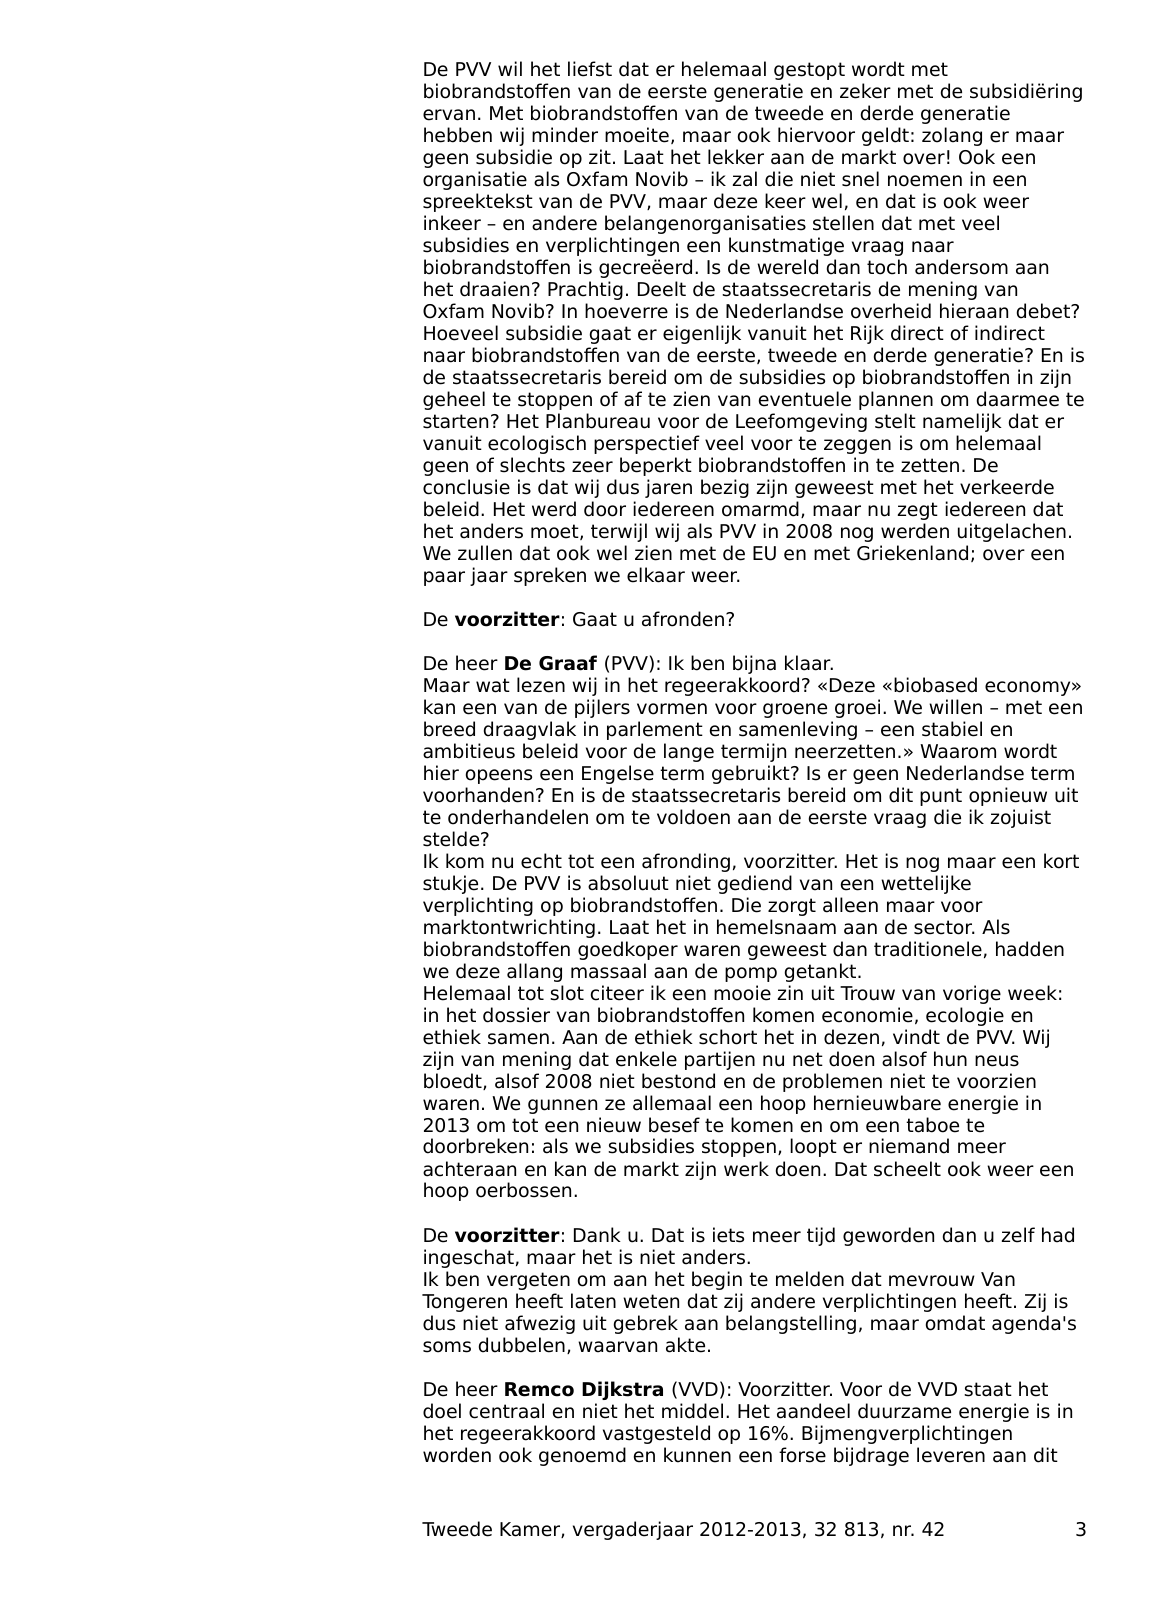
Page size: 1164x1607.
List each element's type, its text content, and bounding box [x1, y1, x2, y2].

text Ik ben vergeten om aan het begin te melden dat mevrouw Van Tongeren heeft laten weten dat zij andere verplichtingen heeft. Zij is dus niet afwezig uit gebrek aan belangstelling, maar omdat agenda's soms dubbelen, waarvan akte. [422, 1268, 1087, 1356]
text De heer Remco Dijkstra (VVD): Voorzitter. Voor de VVD staat het doel centraal en niet het middel. Het aandeel duurzame energie is in het regeerakkoord vastgesteld op 16%. Bijmengverplichtingen worden ook genoemd en kunnen een forse bijdrage leveren aan dit [422, 1379, 1087, 1467]
text De voorzitter: Gaat u afronden? [422, 609, 1087, 631]
text Maar wat lezen wij in het regeerakkoord? «Deze «biobased economy» kan een van de pijlers vormen voor groene groei. We willen – met een breed draagvlak in parlement en samenleving – een stabiel en ambitieus beleid voor de lange termijn neerzetten.» Waarom wordt hier opeens een Engelse term gebruikt? Is er geen Nederlandse term voorhanden? En is de staatssecretaris bereid om dit punt opnieuw uit te onderhandelen om te voldoen aan de eerste vraag die ik zojuist stelde? [422, 675, 1087, 851]
text Helemaal tot slot citeer ik een mooie zin uit Trouw van vorige week: in het dossier van biobrandstoffen komen economie, ecologie en ethiek samen. Aan de ethiek schort het in dezen, vindt de PVV. Wij zijn van mening dat enkele partijen nu net doen alsof hun neus bloedt, alsof 2008 niet bestond en de problemen niet te voorzien waren. We gunnen ze allemaal een hoop hernieuwbare energie in 2013 om tot een nieuw besef te komen en om een taboe te doorbreken: als we subsidies stoppen, loopt er niemand meer achteraan en kan de markt zijn werk doen. Dat scheelt ook weer een hoop oerbossen. [422, 983, 1087, 1202]
text Ik kom nu echt tot een afronding, voorzitter. Het is nog maar een kort stukje. De PVV is absoluut niet gediend van een wettelijke verplichting op biobrandstoffen. Die zorgt alleen maar voor marktontwrichting. Laat het in hemelsnaam aan de sector. Als biobrandstoffen goedkoper waren geweest dan traditionele, hadden we deze allang massaal aan de pomp getankt. [422, 851, 1087, 983]
text De PVV wil het liefst dat er helemaal gestopt wordt met biobrandstoffen van de eerste generatie en zeker met de subsidiëring ervan. Met biobrandstoffen van de tweede en derde generatie hebben wij minder moeite, maar ook hiervoor geldt: zolang er maar geen subsidie op zit. Laat het lekker aan de markt over! Ook een organisatie als Oxfam Novib – ik zal die niet snel noemen in een spreektekst van de PVV, maar deze keer wel, en dat is ook weer inkeer – en andere belangenorganisaties stellen dat met veel subsidies en verplichtingen een kunstmatige vraag naar biobrandstoffen is gecreëerd. Is de wereld dan toch andersom aan het draaien? Prachtig. Deelt de staatssecretaris de mening van Oxfam Novib? In hoeverre is de Nederlandse overheid hieraan debet? Hoeveel subsidie gaat er eigenlijk vanuit het Rijk direct of indirect naar biobrandstoffen van de eerste, tweede en derde generatie? En is de staatssecretaris bereid om de subsidies op biobrandstoffen in zijn geheel te stoppen of af te zien van eventuele plannen om daarmee te starten? Het Planbureau voor de Leefomgeving stelt namelijk dat er vanuit ecologisch perspectief veel voor te zeggen is om helemaal geen of slechts zeer beperkt biobrandstoffen in te zetten. De conclusie is dat wij dus jaren bezig zijn geweest met het verkeerde beleid. Het werd door iedereen omarmd, maar nu zegt iedereen dat het anders moet, terwijl wij als PVV in 2008 nog werden uitgelachen. We zullen dat ook wel zien met de EU en met Griekenland; over een paar jaar spreken we elkaar weer. [422, 59, 1087, 587]
text De voorzitter: Dank u. Dat is iets meer tijd geworden dan u zelf had ingeschat, maar het is niet anders. [422, 1224, 1087, 1268]
text De heer De Graaf (PVV): Ik ben bijna klaar. [422, 653, 1087, 675]
